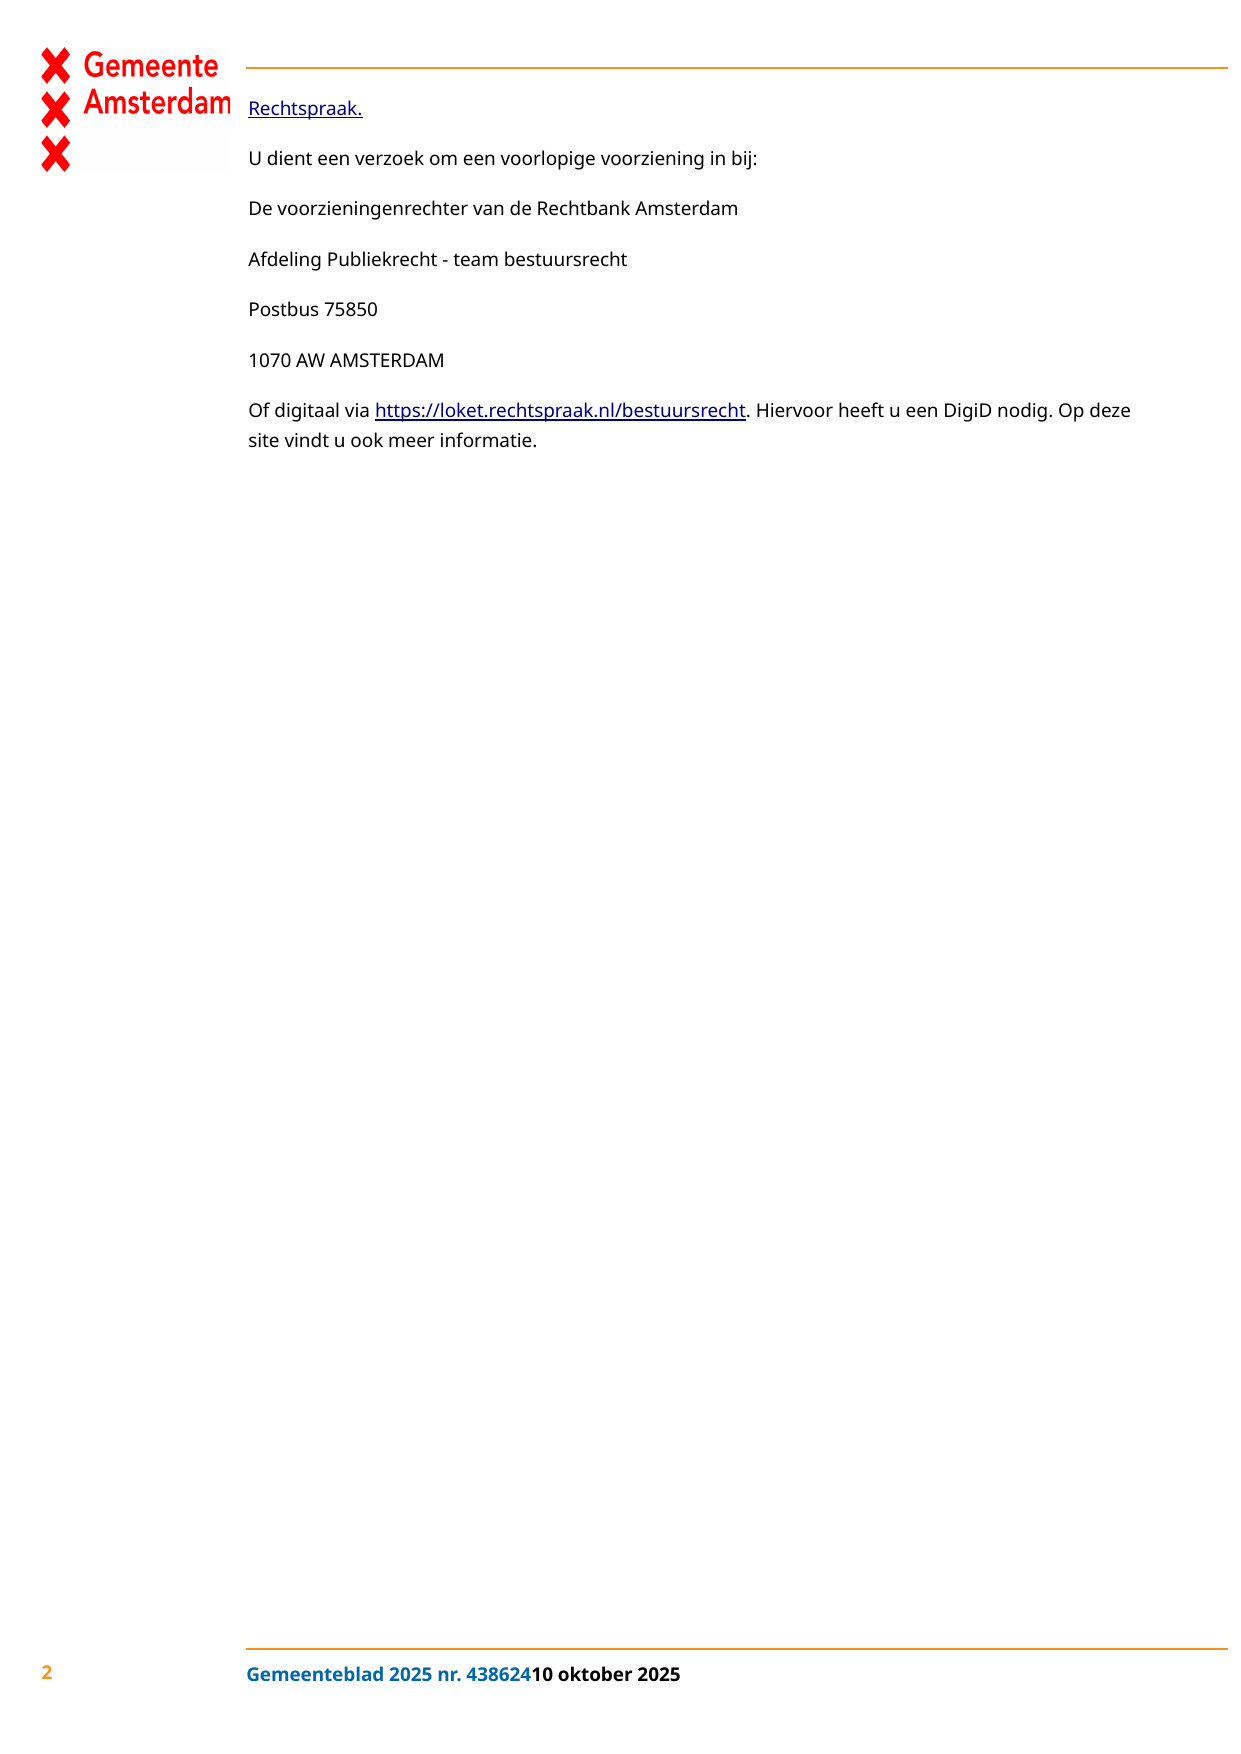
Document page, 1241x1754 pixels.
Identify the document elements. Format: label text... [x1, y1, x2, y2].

text De voorzieningenrechter van de Rechtbank Amsterdam [248, 196, 1152, 221]
text Of digitaal via https://loket.rechtspraak.nl/bestuursrecht. Hiervoor heeft u een DigiD nodig. Op deze site vindt u ook meer informatie. [248, 397, 1152, 453]
text U dient een verzoek om een voorlopige voorziening in bij: [248, 145, 1152, 171]
text Rechtspraak. [248, 95, 1152, 121]
text Afdeling Publiekrecht - team bestuursrecht [248, 246, 1152, 272]
picture [41, 47, 231, 172]
text 1070 AW AMSTERDAM [248, 347, 1152, 373]
text Postbus 75850 [248, 296, 1152, 322]
